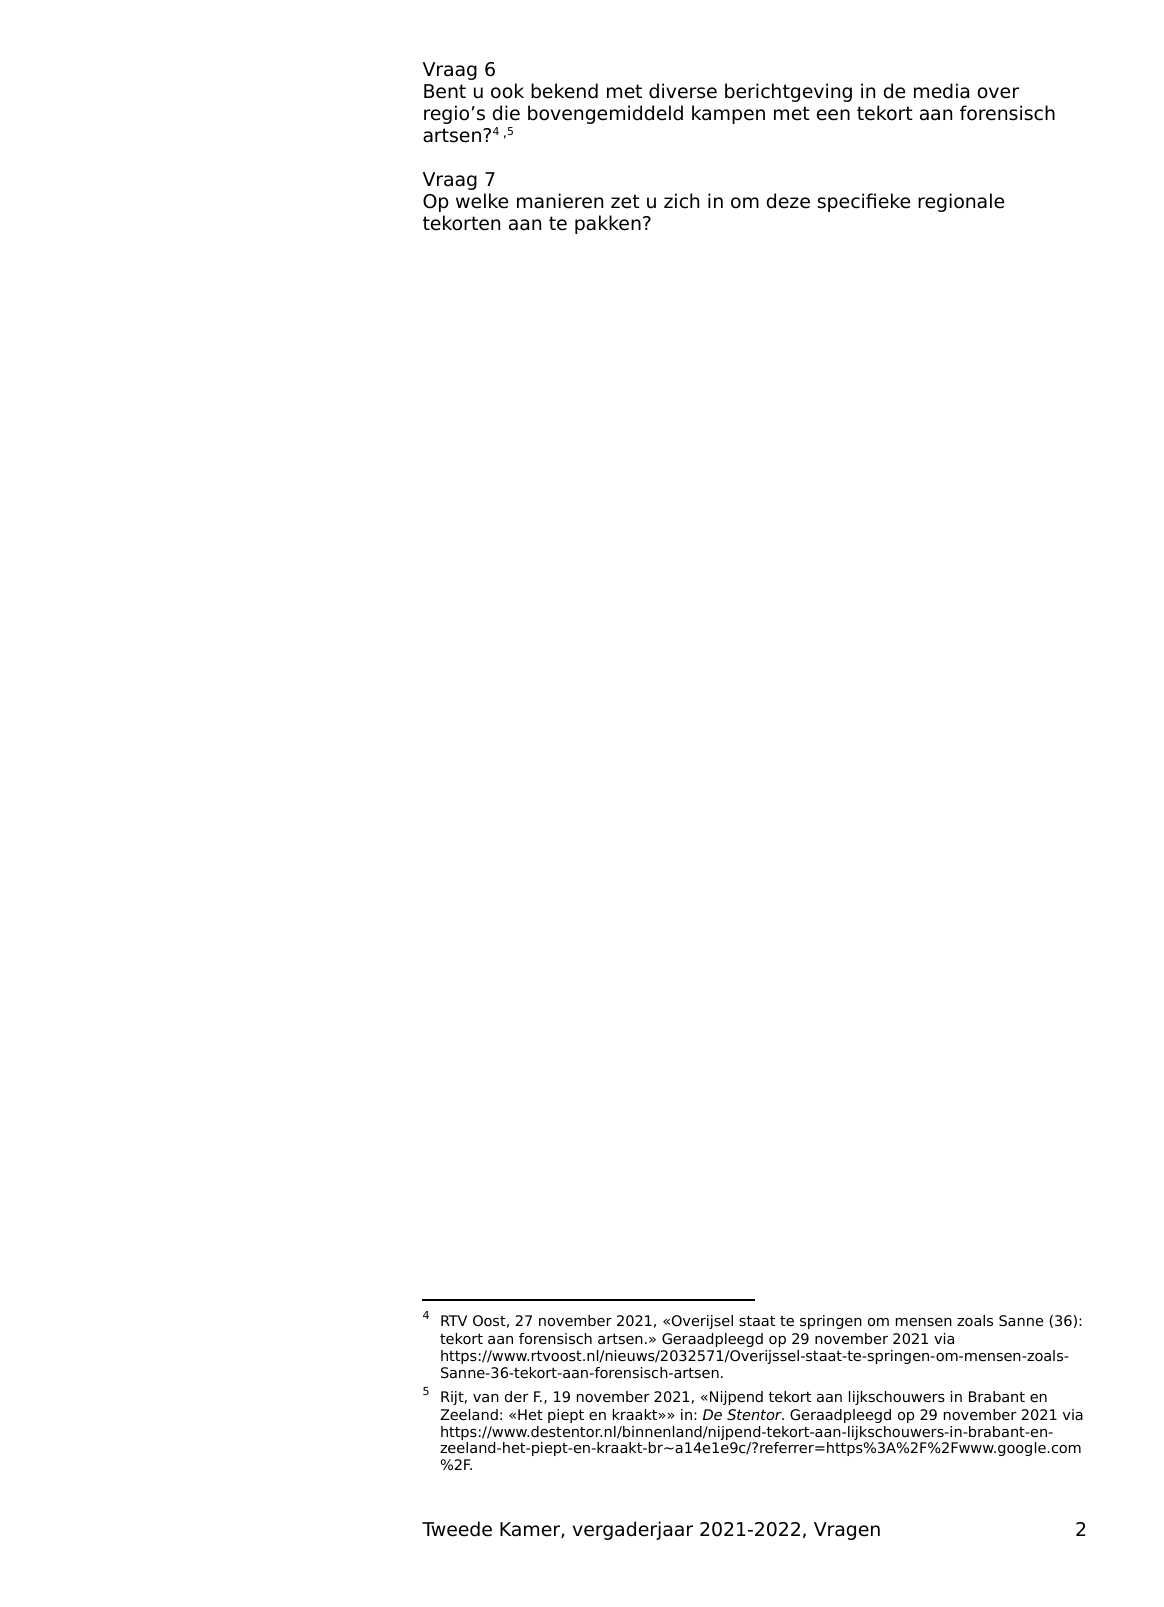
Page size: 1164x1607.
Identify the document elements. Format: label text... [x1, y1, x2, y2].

text RTV Oost, 27 november 2021, «Overijsel staat te springen om mensen zoals Sanne (36): tekort aan forensisch artsen.» Geraadpleegd op 29 november 2021 via https://www.rtvoost.nl/nieuws/2032571/Overijssel-staat-te-springen-om-mensen-zoals-Sanne-36-tekort-aan-forensisch-artsen. [422, 1309, 1087, 1382]
text Vraag 7 [422, 169, 1087, 191]
text Op welke manieren zet u zich in om deze specifieke regionale tekorten aan te pakken? [422, 191, 1087, 235]
text Rijt, van der F., 19 november 2021, «Nijpend tekort aan lijkschouwers in Brabant en Zeeland: «Het piept en kraakt»» in: De Stentor. Geraadpleegd op 29 november 2021 via https://www.destentor.nl/binnenland/nijpend-tekort-aan-lijkschouwers-in-brabant-en-zeeland-het-piept-en-kraakt-br~a14e1e9c/?referrer=https%3A%2F%2Fwww.google.com%2F. [422, 1385, 1087, 1474]
text Bent u ook bekend met diverse berichtgeving in de media over regio’s die bovengemiddeld kampen met een tekort aan forensisch artsen?, [422, 81, 1087, 147]
text Vraag 6 [422, 59, 1087, 81]
